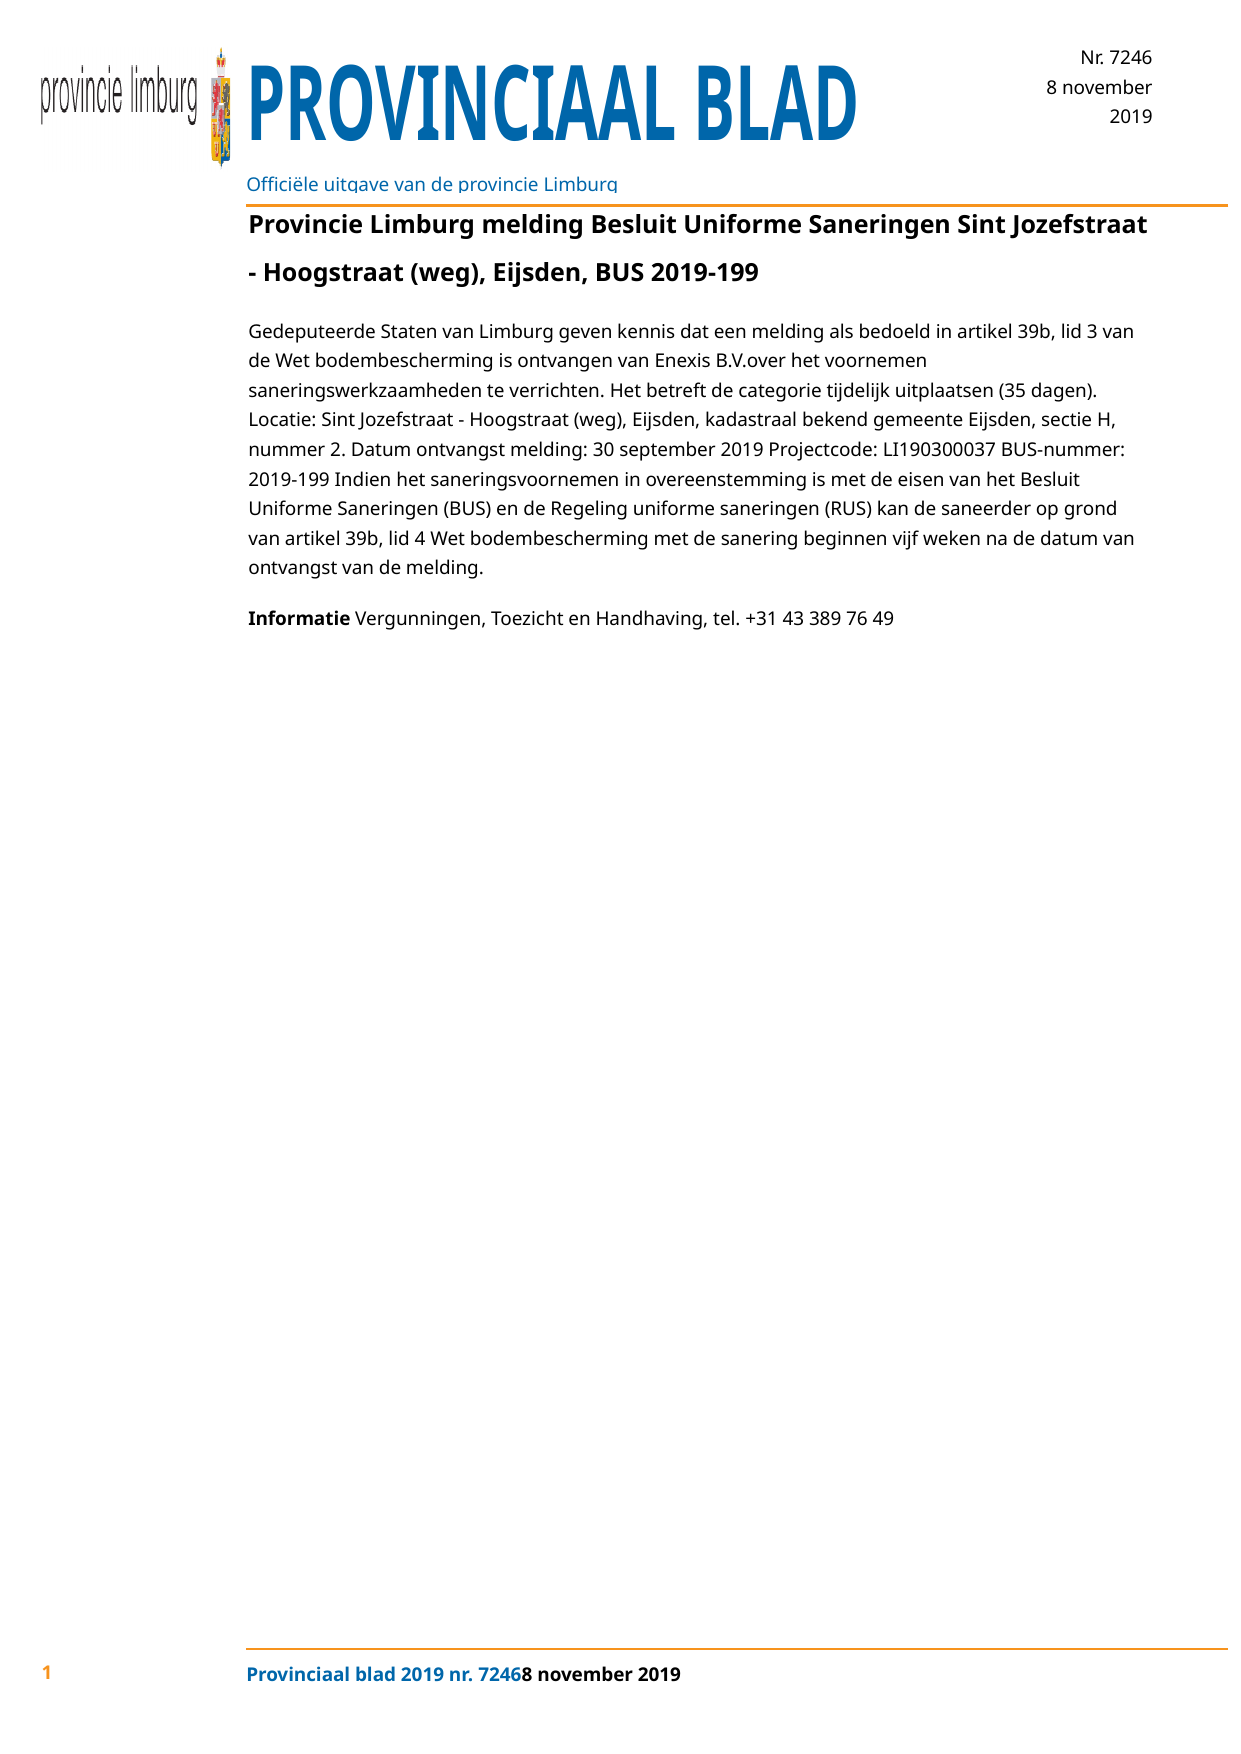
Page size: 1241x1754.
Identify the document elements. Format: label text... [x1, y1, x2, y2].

text Provincie Limburg melding Besluit Uniforme Saneringen Sint Jozefstraat - Hoogstraat (weg), Eijsden, BUS 2019-199 [248, 207, 1152, 288]
text Gedeputeerde Staten van Limburg geven kennis dat een melding als bedoeld in artikel 39b, lid 3 van de Wet bodembescherming is ontvangen van Enexis B.V.over het voornemen saneringswerkzaamheden te verrichten. Het betreft de categorie tijdelijk uitplaatsen (35 dagen). Locatie: Sint Jozefstraat - Hoogstraat (weg), Eijsden, kadastraal bekend gemeente Eijsden, sectie H, nummer 2. Datum ontvangst melding: 30 september 2019 Projectcode: LI190300037 BUS-nummer: 2019-199 Indien het saneringsvoornemen in overeenstemming is met de eisen van het Besluit Uniforme Saneringen (BUS) en de Regeling uniforme saneringen (RUS) kan de saneerder op grond van artikel 39b, lid 4 Wet bodembescherming met de sanering beginnen vijf weken na de datum van ontvangst van de melding. [248, 318, 1152, 580]
text Informatie Vergunningen, Toezicht en Handhaving, tel. +31 43 389 76 49 [248, 605, 1152, 631]
picture [41, 47, 231, 172]
